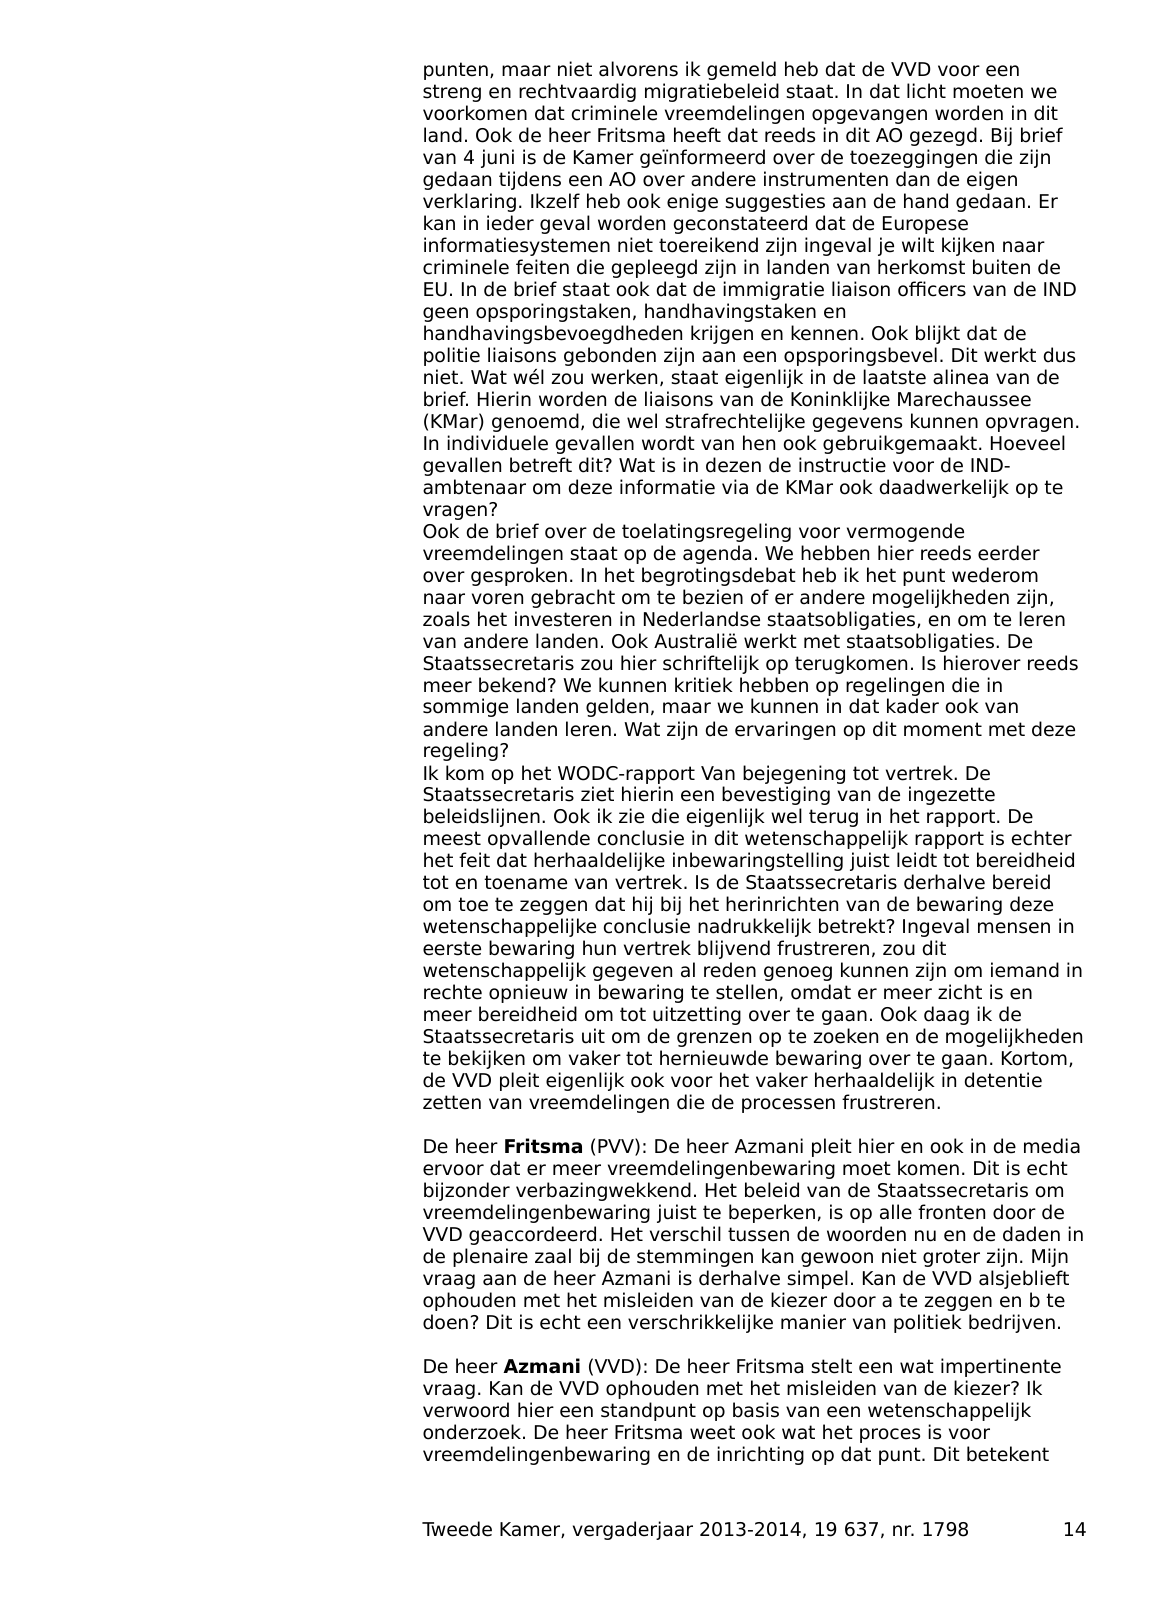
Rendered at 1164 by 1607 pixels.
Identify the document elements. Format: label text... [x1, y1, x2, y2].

text punten, maar niet alvorens ik gemeld heb dat de VVD voor een streng en rechtvaardig migratiebeleid staat. In dat licht moeten we voorkomen dat criminele vreemdelingen opgevangen worden in dit land. Ook de heer Fritsma heeft dat reeds in dit AO gezegd. Bij brief van 4 juni is de Kamer geïnformeerd over de toezeggingen die zijn gedaan tijdens een AO over andere instrumenten dan de eigen verklaring. Ikzelf heb ook enige suggesties aan de hand gedaan. Er kan in ieder geval worden geconstateerd dat de Europese informatiesystemen niet toereikend zijn ingeval je wilt kijken naar criminele feiten die gepleegd zijn in landen van herkomst buiten de EU. In de brief staat ook dat de immigratie liaison officers van de IND geen opsporingstaken, handhavingstaken en handhavingsbevoegdheden krijgen en kennen. Ook blijkt dat de politie liaisons gebonden zijn aan een opsporingsbevel. Dit werkt dus niet. Wat wél zou werken, staat eigenlijk in de laatste alinea van de brief. Hierin worden de liaisons van de Koninklijke Marechaussee (KMar) genoemd, die wel strafrechtelijke gegevens kunnen opvragen. In individuele gevallen wordt van hen ook gebruikgemaakt. Hoeveel gevallen betreft dit? Wat is in dezen de instructie voor de IND-ambtenaar om deze informatie via de KMar ook daadwerkelijk op te vragen? [422, 59, 1087, 521]
text De heer Fritsma (PVV): De heer Azmani pleit hier en ook in de media ervoor dat er meer vreemdelingenbewaring moet komen. Dit is echt bijzonder verbazingwekkend. Het beleid van de Staatssecretaris om vreemdelingenbewaring juist te beperken, is op alle fronten door de VVD geaccordeerd. Het verschil tussen de woorden nu en de daden in de plenaire zaal bij de stemmingen kan gewoon niet groter zijn. Mijn vraag aan de heer Azmani is derhalve simpel. Kan de VVD alsjeblieft ophouden met het misleiden van de kiezer door a te zeggen en b te doen? Dit is echt een verschrikkelijke manier van politiek bedrijven. [422, 1136, 1087, 1334]
text Ook de brief over de toelatingsregeling voor vermogende vreemdelingen staat op de agenda. We hebben hier reeds eerder over gesproken. In het begrotingsdebat heb ik het punt wederom naar voren gebracht om te bezien of er andere mogelijkheden zijn, zoals het investeren in Nederlandse staatsobligaties, en om te leren van andere landen. Ook Australië werkt met staatsobligaties. De Staatssecretaris zou hier schriftelijk op terugkomen. Is hierover reeds meer bekend? We kunnen kritiek hebben op regelingen die in sommige landen gelden, maar we kunnen in dat kader ook van andere landen leren. Wat zijn de ervaringen op dit moment met deze regeling? [422, 521, 1087, 762]
text Ik kom op het WODC-rapport Van bejegening tot vertrek. De Staatssecretaris ziet hierin een bevestiging van de ingezette beleidslijnen. Ook ik zie die eigenlijk wel terug in het rapport. De meest opvallende conclusie in dit wetenschappelijk rapport is echter het feit dat herhaaldelijke inbewaringstelling juist leidt tot bereidheid tot en toename van vertrek. Is de Staatssecretaris derhalve bereid om toe te zeggen dat hij bij het herinrichten van de bewaring deze wetenschappelijke conclusie nadrukkelijk betrekt? Ingeval mensen in eerste bewaring hun vertrek blijvend frustreren, zou dit wetenschappelijk gegeven al reden genoeg kunnen zijn om iemand in rechte opnieuw in bewaring te stellen, omdat er meer zicht is en meer bereidheid om tot uitzetting over te gaan. Ook daag ik de Staatssecretaris uit om de grenzen op te zoeken en de mogelijkheden te bekijken om vaker tot hernieuwde bewaring over te gaan. Kortom, de VVD pleit eigenlijk ook voor het vaker herhaaldelijk in detentie zetten van vreemdelingen die de processen frustreren. [422, 762, 1087, 1114]
text De heer Azmani (VVD): De heer Fritsma stelt een wat impertinente vraag. Kan de VVD ophouden met het misleiden van de kiezer? Ik verwoord hier een standpunt op basis van een wetenschappelijk onderzoek. De heer Fritsma weet ook wat het proces is voor vreemdelingenbewaring en de inrichting op dat punt. Dit betekent [422, 1356, 1087, 1466]
